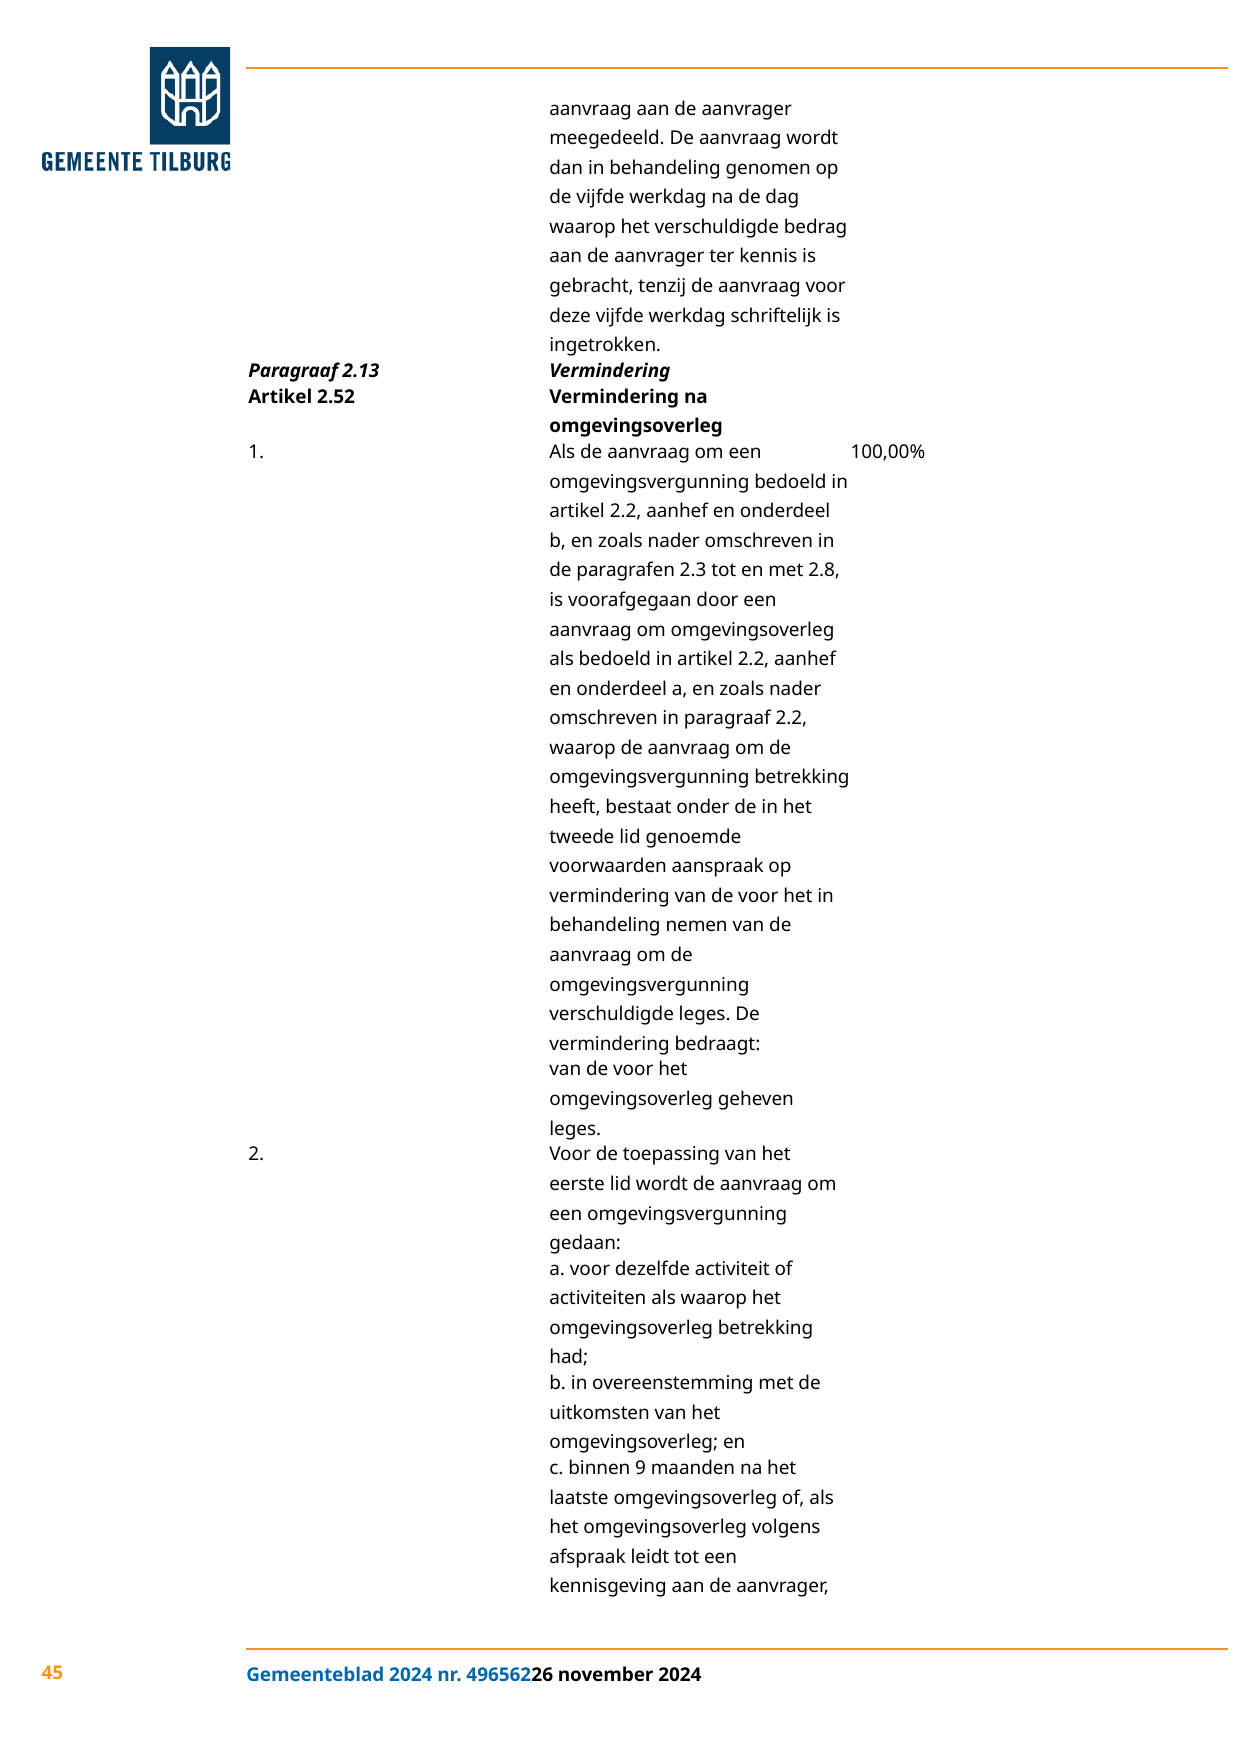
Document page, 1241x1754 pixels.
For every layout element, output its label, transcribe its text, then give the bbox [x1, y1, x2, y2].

table_cell 100,00% [850, 438, 1152, 1056]
table_cell [850, 1141, 1152, 1255]
table_cell [850, 1454, 1152, 1598]
table_cell [850, 95, 1152, 357]
table_cell [248, 1056, 549, 1141]
table_cell [850, 1056, 1152, 1141]
table_cell [248, 1255, 549, 1369]
table_cell 2. [248, 1141, 549, 1255]
table_cell c. binnen 9 maanden na het laatste omgevingsoverleg of, als het omgevingsoverleg volgens afspraak leidt tot een kennisgeving aan de aanvrager, [549, 1454, 850, 1598]
table_cell [850, 1370, 1152, 1454]
table_cell [248, 95, 549, 357]
table_cell [850, 383, 1152, 438]
table_cell b. in overeenstemming met de uitkomsten van het omgevingsoverleg; en [549, 1370, 850, 1454]
table_cell [248, 1370, 549, 1454]
table_cell Paragraaf 2.13 [248, 357, 549, 383]
table_cell [850, 1255, 1152, 1369]
table_cell van de voor het omgevingsoverleg geheven leges. [549, 1056, 850, 1141]
table_cell Vermindering na omgevingsoverleg [549, 383, 850, 438]
table_cell aanvraag aan de aanvrager meegedeeld. De aanvraag wordt dan in behandeling genomen op de vijfde werkdag na de dag waarop het verschuldigde bedrag aan de aanvrager ter kennis is gebracht, tenzij de aanvraag voor deze vijfde werkdag schriftelijk is ingetrokken. [549, 95, 850, 357]
table_cell Vermindering [549, 357, 850, 383]
table_cell [248, 1454, 549, 1598]
picture [41, 47, 231, 172]
table_cell a. voor dezelfde activiteit of activiteiten als waarop het omgevingsoverleg betrekking had; [549, 1255, 850, 1369]
table_cell Voor de toepassing van het eerste lid wordt de aanvraag om een omgevingsvergunning gedaan: [549, 1141, 850, 1255]
table_cell 1. [248, 438, 549, 1056]
table_cell Artikel 2.52 [248, 383, 549, 438]
table_cell [850, 357, 1152, 383]
table_cell Als de aanvraag om een omgevingsvergunning bedoeld in artikel 2.2, aanhef en onderdeel b, en zoals nader omschreven in de paragrafen 2.3 tot en met 2.8, is voorafgegaan door een aanvraag om omgevingsoverleg als bedoeld in artikel 2.2, aanhef en onderdeel a, en zoals nader omschreven in paragraaf 2.2, waarop de aanvraag om de omgevingsvergunning betrekking heeft, bestaat onder de in het tweede lid genoemde voorwaarden aanspraak op vermindering van de voor het in behandeling nemen van de aanvraag om de omgevingsvergunning verschuldigde leges. De vermindering bedraagt: [549, 438, 850, 1056]
